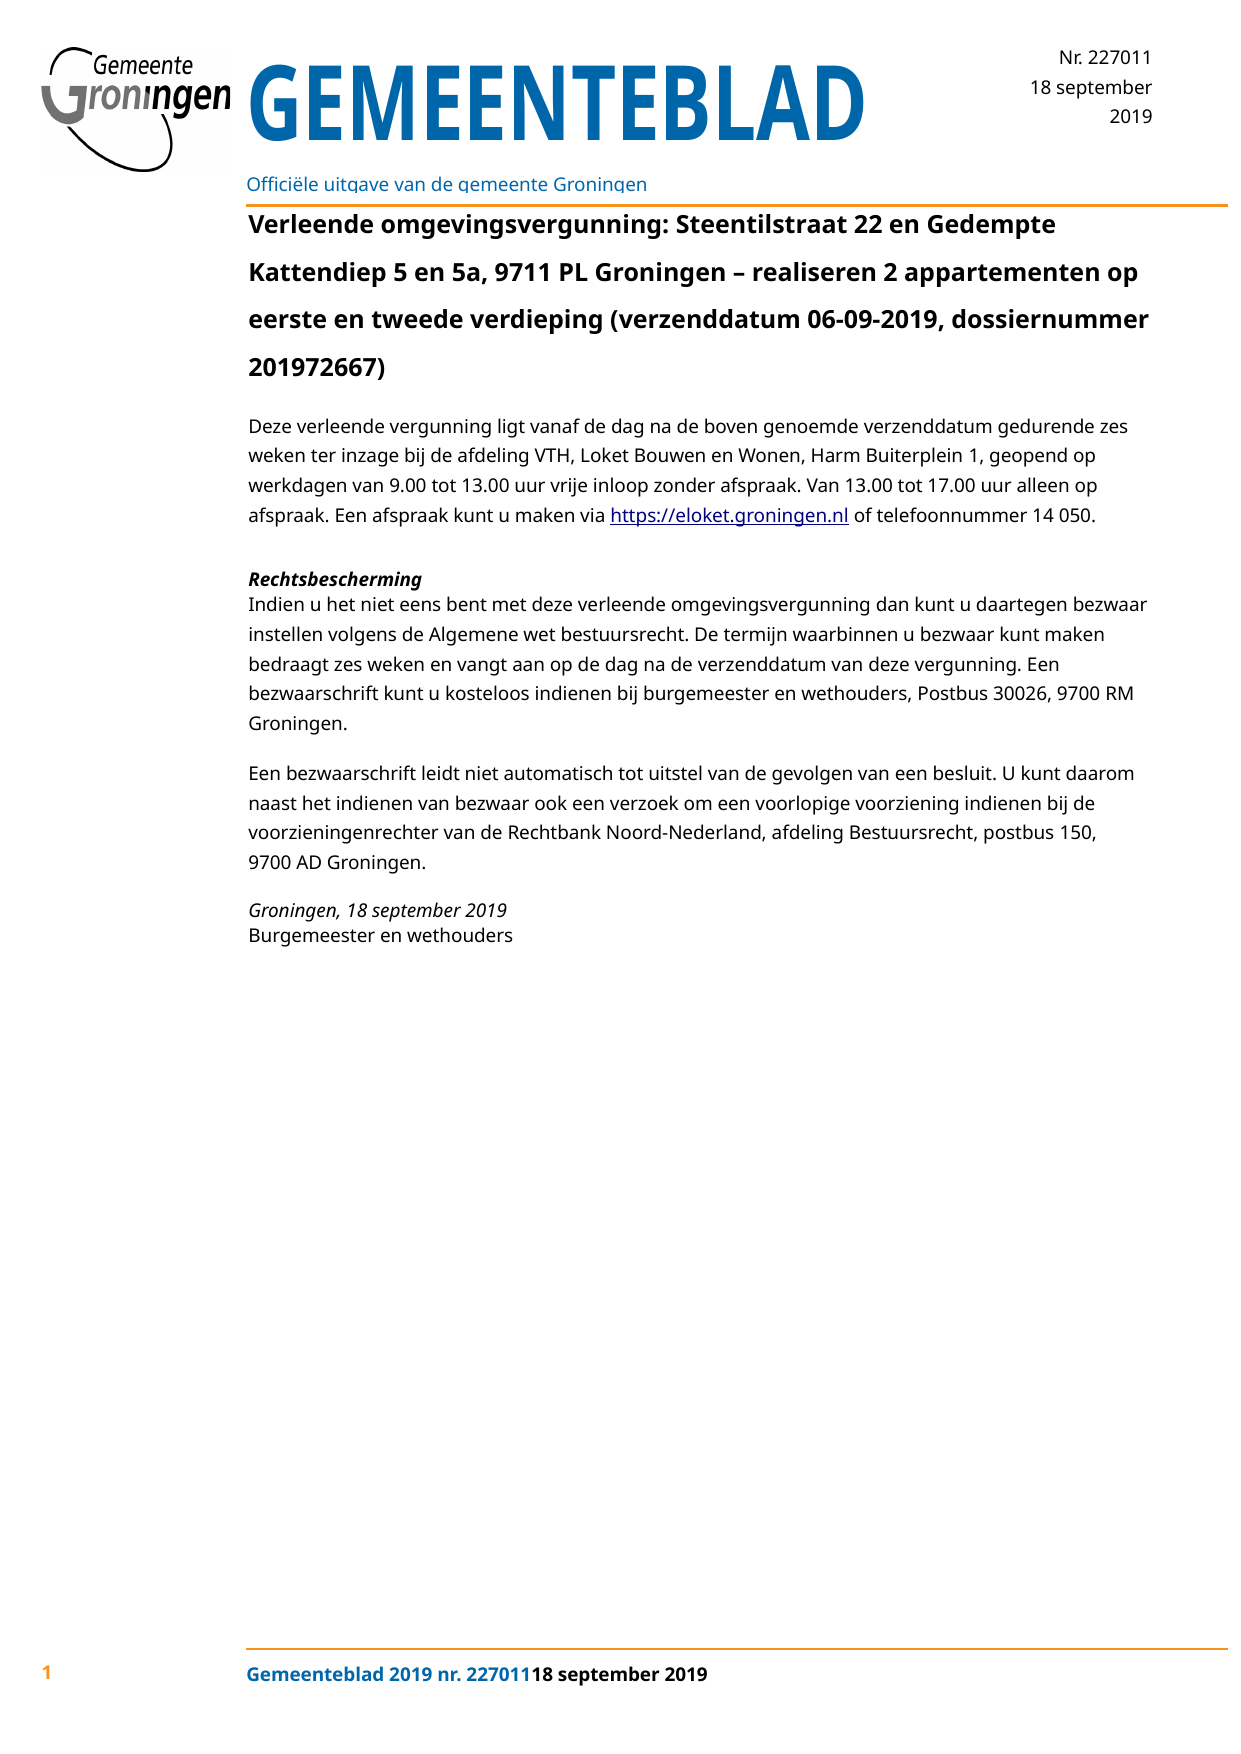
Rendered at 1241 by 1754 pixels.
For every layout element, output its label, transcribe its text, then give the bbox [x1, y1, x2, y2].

picture [41, 47, 231, 172]
text Een bezwaarschrift leidt niet automatisch tot uitstel van de gevolgen van een besluit. U kunt daarom naast het indienen van bezwaar ook een verzoek om een voorlopige voorziening indienen bij de voorzieningenrechter van de Rechtbank Noord-Nederland, afdeling Bestuursrecht, postbus 150, 9700 AD Groningen. [248, 760, 1152, 875]
text Burgemeester en wethouders [248, 923, 1152, 948]
text Rechtsbescherming [248, 566, 1152, 592]
text Groningen, 18 september 2019 [248, 897, 1152, 923]
text Deze verleende vergunning ligt vanaf de dag na de boven genoemde verzenddatum gedurende zes weken ter inzage bij de afdeling VTH, Loket Bouwen en Wonen, Harm Buiterplein 1, geopend op werkdagen van 9.00 tot 13.00 uur vrije inloop zonder afspraak. Van 13.00 tot 17.00 uur alleen op afspraak. Een afspraak kunt u maken via https://eloket.groningen.nl of telefoonnummer 14 050. [248, 413, 1152, 528]
text Verleende omgevingsvergunning: Steentilstraat 22 en Gedempte Kattendiep 5 en 5a, 9711 PL Groningen – realiseren 2 appartementen op eerste en tweede verdieping (verzenddatum 06-09-2019, dossiernummer 201972667) [248, 207, 1152, 384]
text Indien u het niet eens bent met deze verleende omgevingsvergunning dan kunt u daartegen bezwaar instellen volgens de Algemene wet bestuursrecht. De termijn waarbinnen u bezwaar kunt maken bedraagt zes weken en vangt aan op de dag na de verzenddatum van deze vergunning. Een bezwaarschrift kunt u kosteloos indienen bij burgemeester en wethouders, Postbus 30026, 9700 RM Groningen. [248, 592, 1152, 736]
